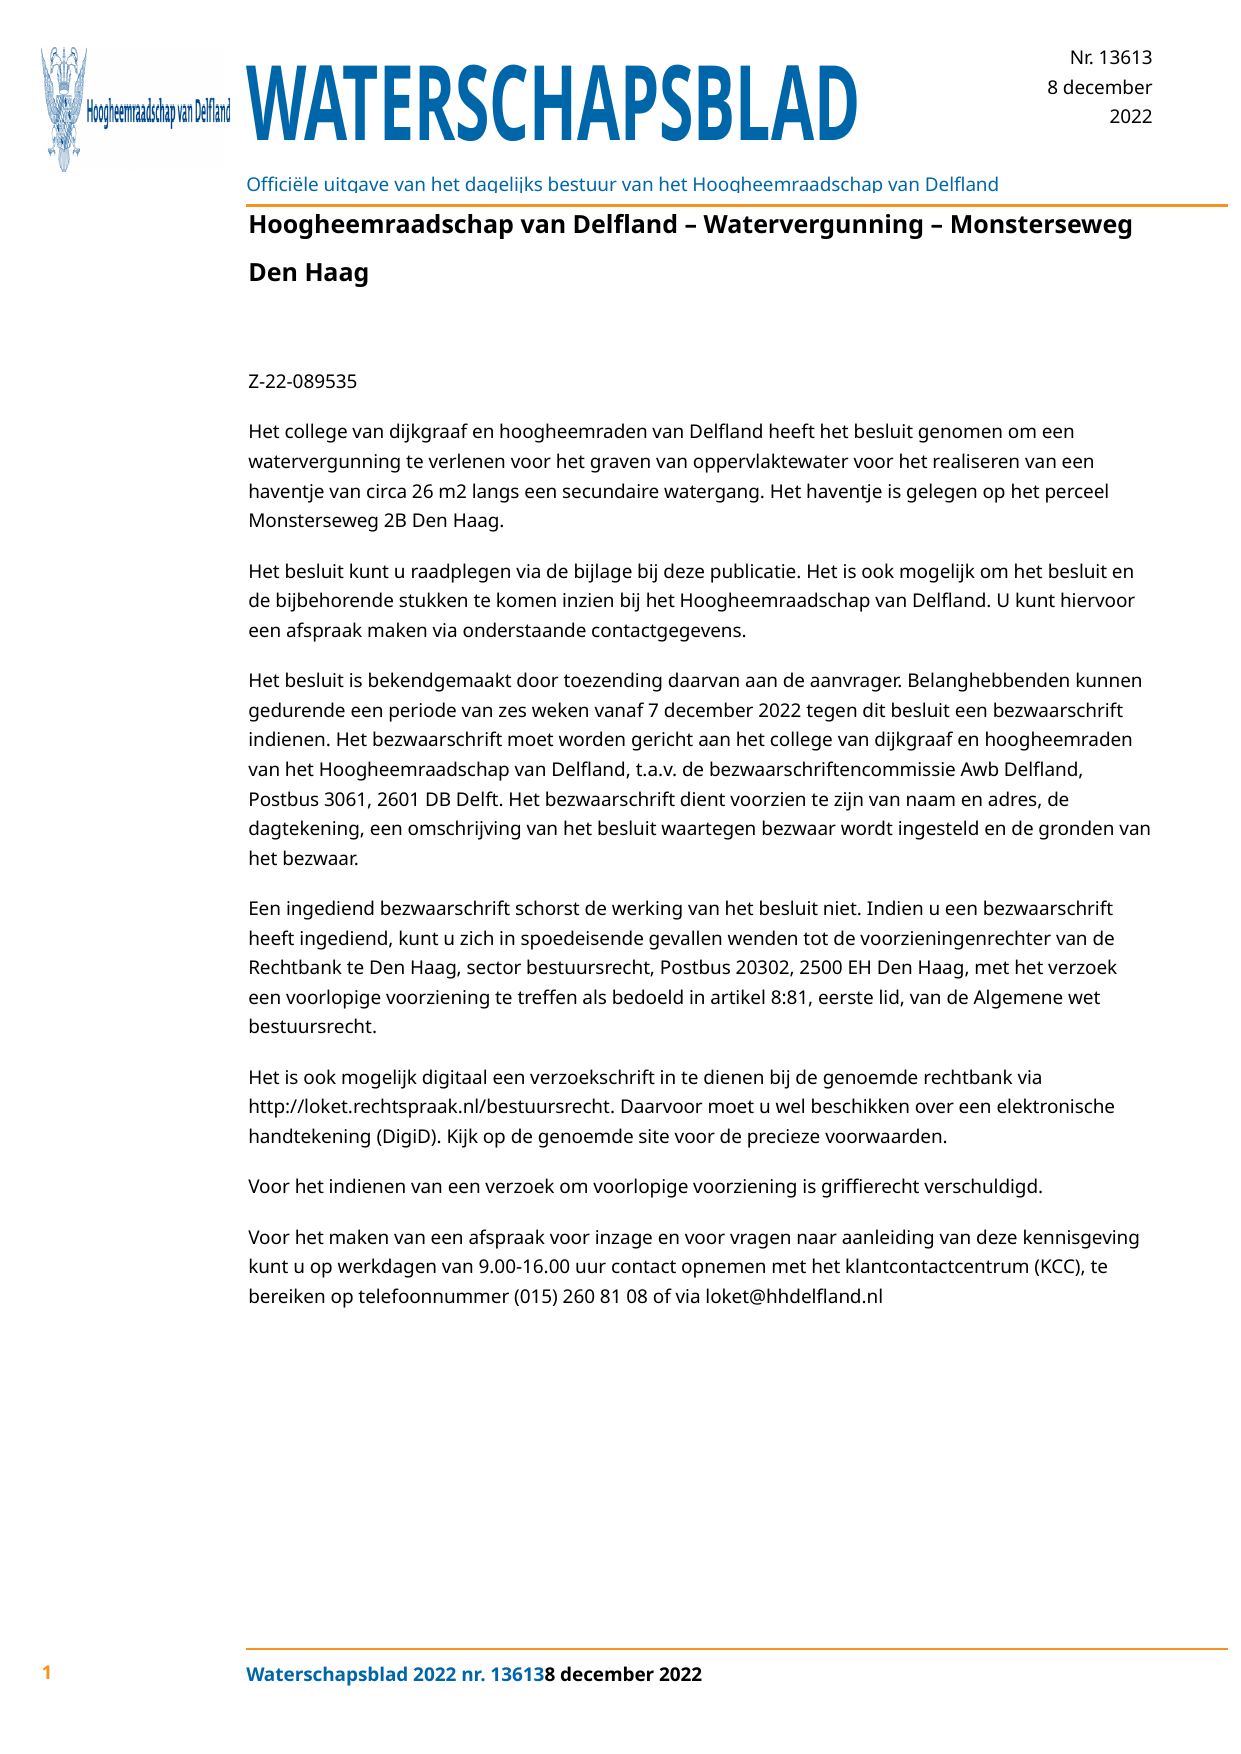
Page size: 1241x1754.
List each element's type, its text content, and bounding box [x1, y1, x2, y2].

picture [41, 47, 231, 172]
text Het besluit is bekendgemaakt door toezending daarvan aan de aanvrager. Belanghebbenden kunnen gedurende een periode van zes weken vanaf 7 december 2022 tegen dit besluit een bezwaarschrift indienen. Het bezwaarschrift moet worden gericht aan het college van dijkgraaf en hoogheemraden van het Hoogheemraadschap van Delfland, t.a.v. de bezwaarschriftencommissie Awb Delfland, Postbus 3061, 2601 DB Delft. Het bezwaarschrift dient voorzien te zijn van naam en adres, de dagtekening, een omschrijving van het besluit waartegen bezwaar wordt ingesteld en de gronden van het bezwaar. [248, 667, 1152, 871]
text Een ingediend bezwaarschrift schorst de werking van het besluit niet. Indien u een bezwaarschrift heeft ingediend, kunt u zich in spoedeisende gevallen wenden tot de voorzieningenrechter van de Rechtbank te Den Haag, sector bestuursrecht, Postbus 20302, 2500 EH Den Haag, met het verzoek een voorlopige voorziening te treffen als bedoeld in artikel 8:81, eerste lid, van de Algemene wet bestuursrecht. [248, 895, 1152, 1039]
text Z-22-089535 [248, 368, 1152, 394]
text Het college van dijkgraaf en hoogheemraden van Delfland heeft het besluit genomen om een watervergunning te verlenen voor het graven van oppervlaktewater voor het realiseren van een haventje van circa 26 m2 langs een secundaire watergang. Het haventje is gelegen op het perceel Monsterseweg 2B Den Haag. [248, 419, 1152, 533]
text Voor het indienen van een verzoek om voorlopige voorziening is griffierecht verschuldigd. [248, 1174, 1152, 1199]
text Voor het maken van een afspraak voor inzage en voor vragen naar aanleiding van deze kennisgeving kunt u op werkdagen van 9.00-16.00 uur contact opnemen met het klantcontactcentrum (KCC), te bereiken op telefoonnummer (015) 260 81 08 of via loket@hhdelfland.nl [248, 1224, 1152, 1309]
text Hoogheemraadschap van Delfland – Watervergunning – Monsterseweg Den Haag [248, 207, 1152, 288]
text Het besluit kunt u raadplegen via de bijlage bij deze publicatie. Het is ook mogelijk om het besluit en de bijbehorende stukken te komen inzien bij het Hoogheemraadschap van Delfland. U kunt hiervoor een afspraak maken via onderstaande contactgegevens. [248, 558, 1152, 643]
text Het is ook mogelijk digitaal een verzoekschrift in te dienen bij de genoemde rechtbank via http://loket.rechtspraak.nl/bestuursrecht. Daarvoor moet u wel beschikken over een elektronische handtekening (DigiD). Kijk op de genoemde site voor de precieze voorwaarden. [248, 1064, 1152, 1149]
